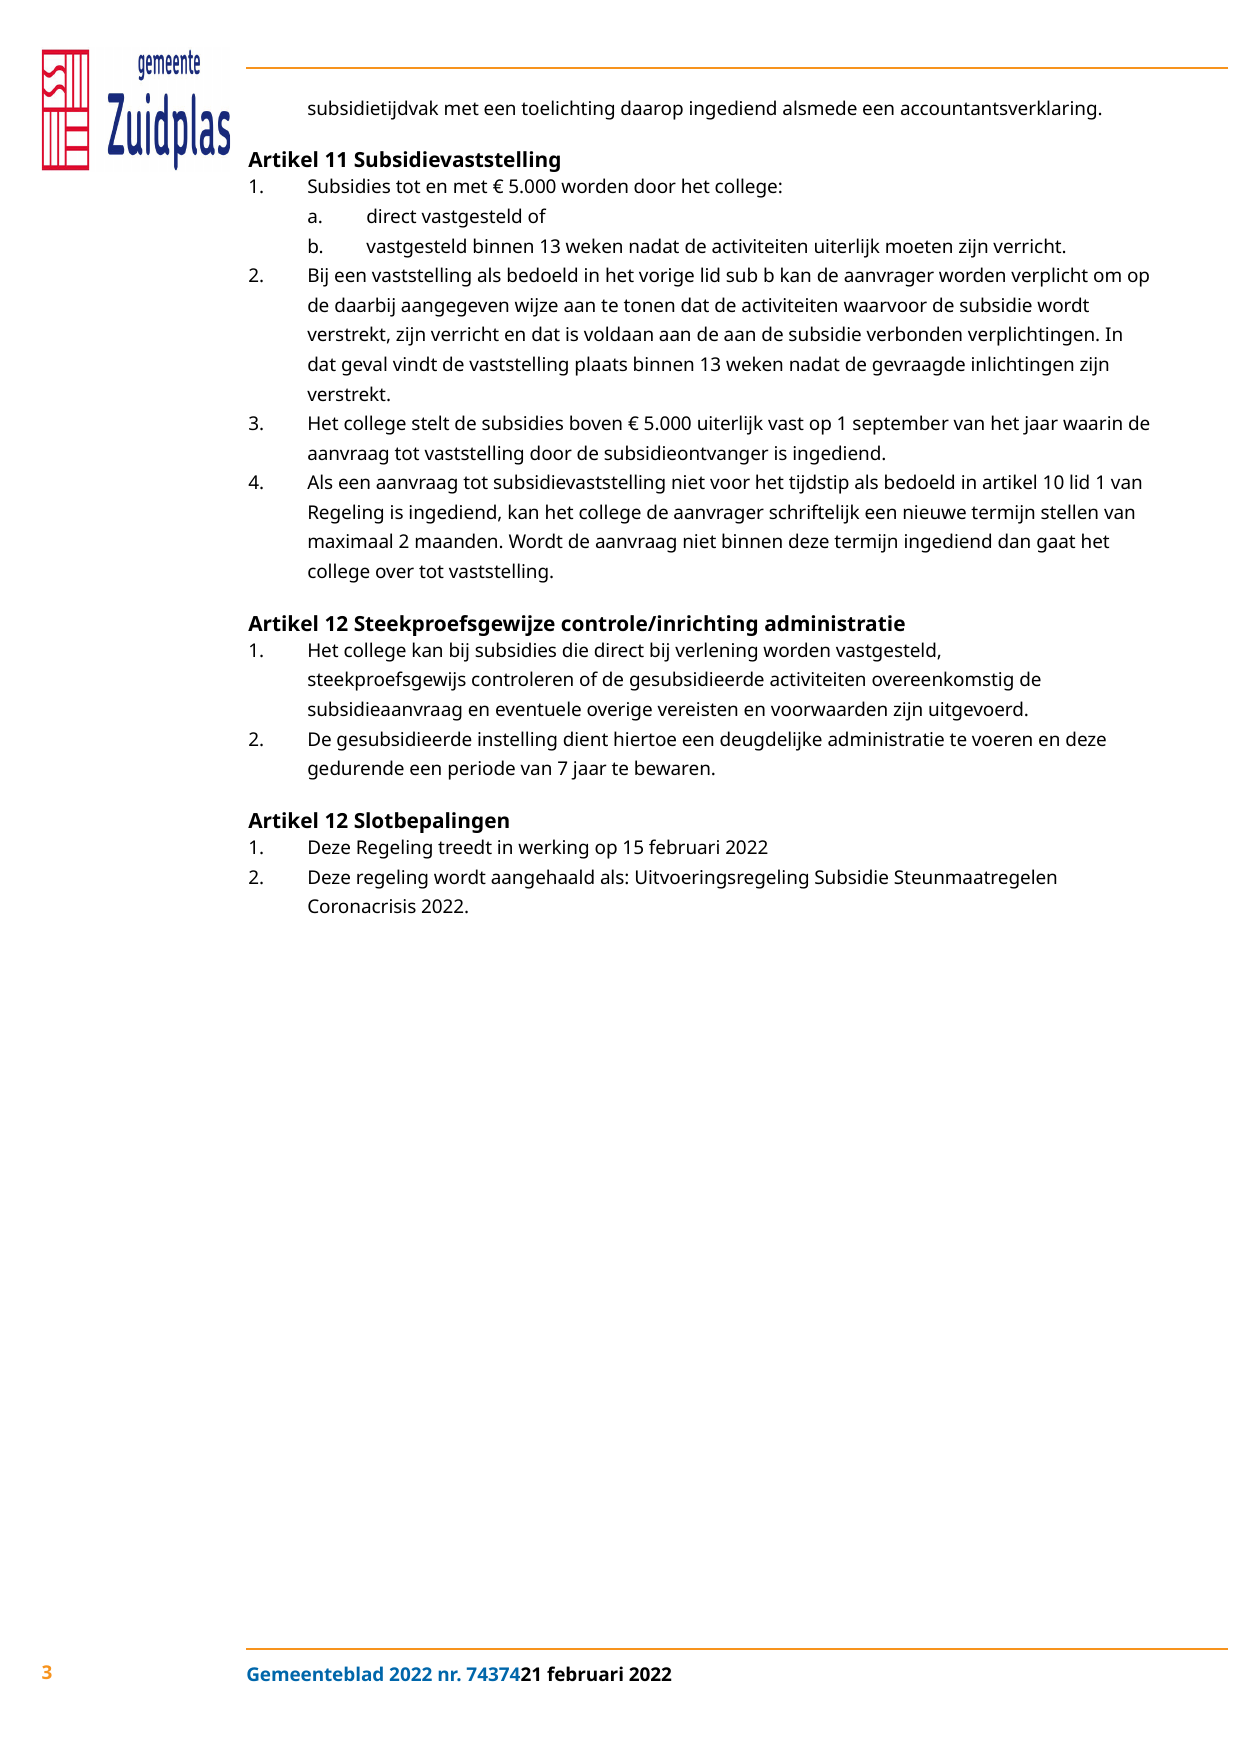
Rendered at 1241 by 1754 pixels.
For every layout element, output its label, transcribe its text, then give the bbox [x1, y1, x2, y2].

list direct vastgesteld of [307, 203, 1152, 229]
list Het college stelt de subsidies boven € 5.000 uiterlijk vast op 1 september van het jaar waarin de aanvraag tot vaststelling door de subsidieontvanger is ingediend. [248, 410, 1152, 466]
list Subsidies tot en met € 5.000 worden door het college: [248, 174, 1152, 199]
list Het college kan bij subsidies die direct bij verlening worden vastgesteld, [248, 637, 1152, 663]
text Artikel 11 Subsidievaststelling [248, 145, 1152, 174]
list vastgesteld binnen 13 weken nadat de activiteiten uiterlijk moeten zijn verricht. [307, 233, 1152, 258]
text Artikel 12 Steekproefsgewijze controle/inrichting administratie [248, 609, 1152, 637]
list Deze Regeling treedt in werking op 15 februari 2022 [248, 834, 1152, 860]
list Bij een vaststelling als bedoeld in het vorige lid sub b kan de aanvrager worden verplicht om op de daarbij aangegeven wijze aan te tonen dat de activiteiten waarvoor de subsidie wordt verstrekt, zijn verricht en dat is voldaan aan de aan de subsidie verbonden verplichtingen. In dat geval vindt de vaststelling plaats binnen 13 weken nadat de gevraagde inlichtingen zijn verstrekt. [248, 262, 1152, 406]
list Als een aanvraag tot subsidievaststelling niet voor het tijdstip als bedoeld in artikel 10 lid 1 van Regeling is ingediend, kan het college de aanvrager schriftelijk een nieuwe termijn stellen van maximaal 2 maanden. Wordt de aanvraag niet binnen deze termijn ingediend dan gaat het college over tot vaststelling. [248, 469, 1152, 584]
text Artikel 12 Slotbepalingen [248, 806, 1152, 834]
picture [41, 47, 231, 172]
list subsidietijdvak met een toelichting daarop ingediend alsmede een accountantsverklaring. [248, 95, 1152, 121]
list De gesubsidieerde instelling dient hiertoe een deugdelijke administratie te voeren en deze gedurende een periode van 7 jaar te bewaren. [248, 726, 1152, 781]
list Deze regeling wordt aangehaald als: Uitvoeringsregeling Subsidie Steunmaatregelen Coronacrisis 2022. [248, 864, 1152, 919]
list steekproefsgewijs controleren of de gesubsidieerde activiteiten overeenkomstig de subsidieaanvraag en eventuele overige vereisten en voorwaarden zijn uitgevoerd. [248, 667, 1152, 722]
